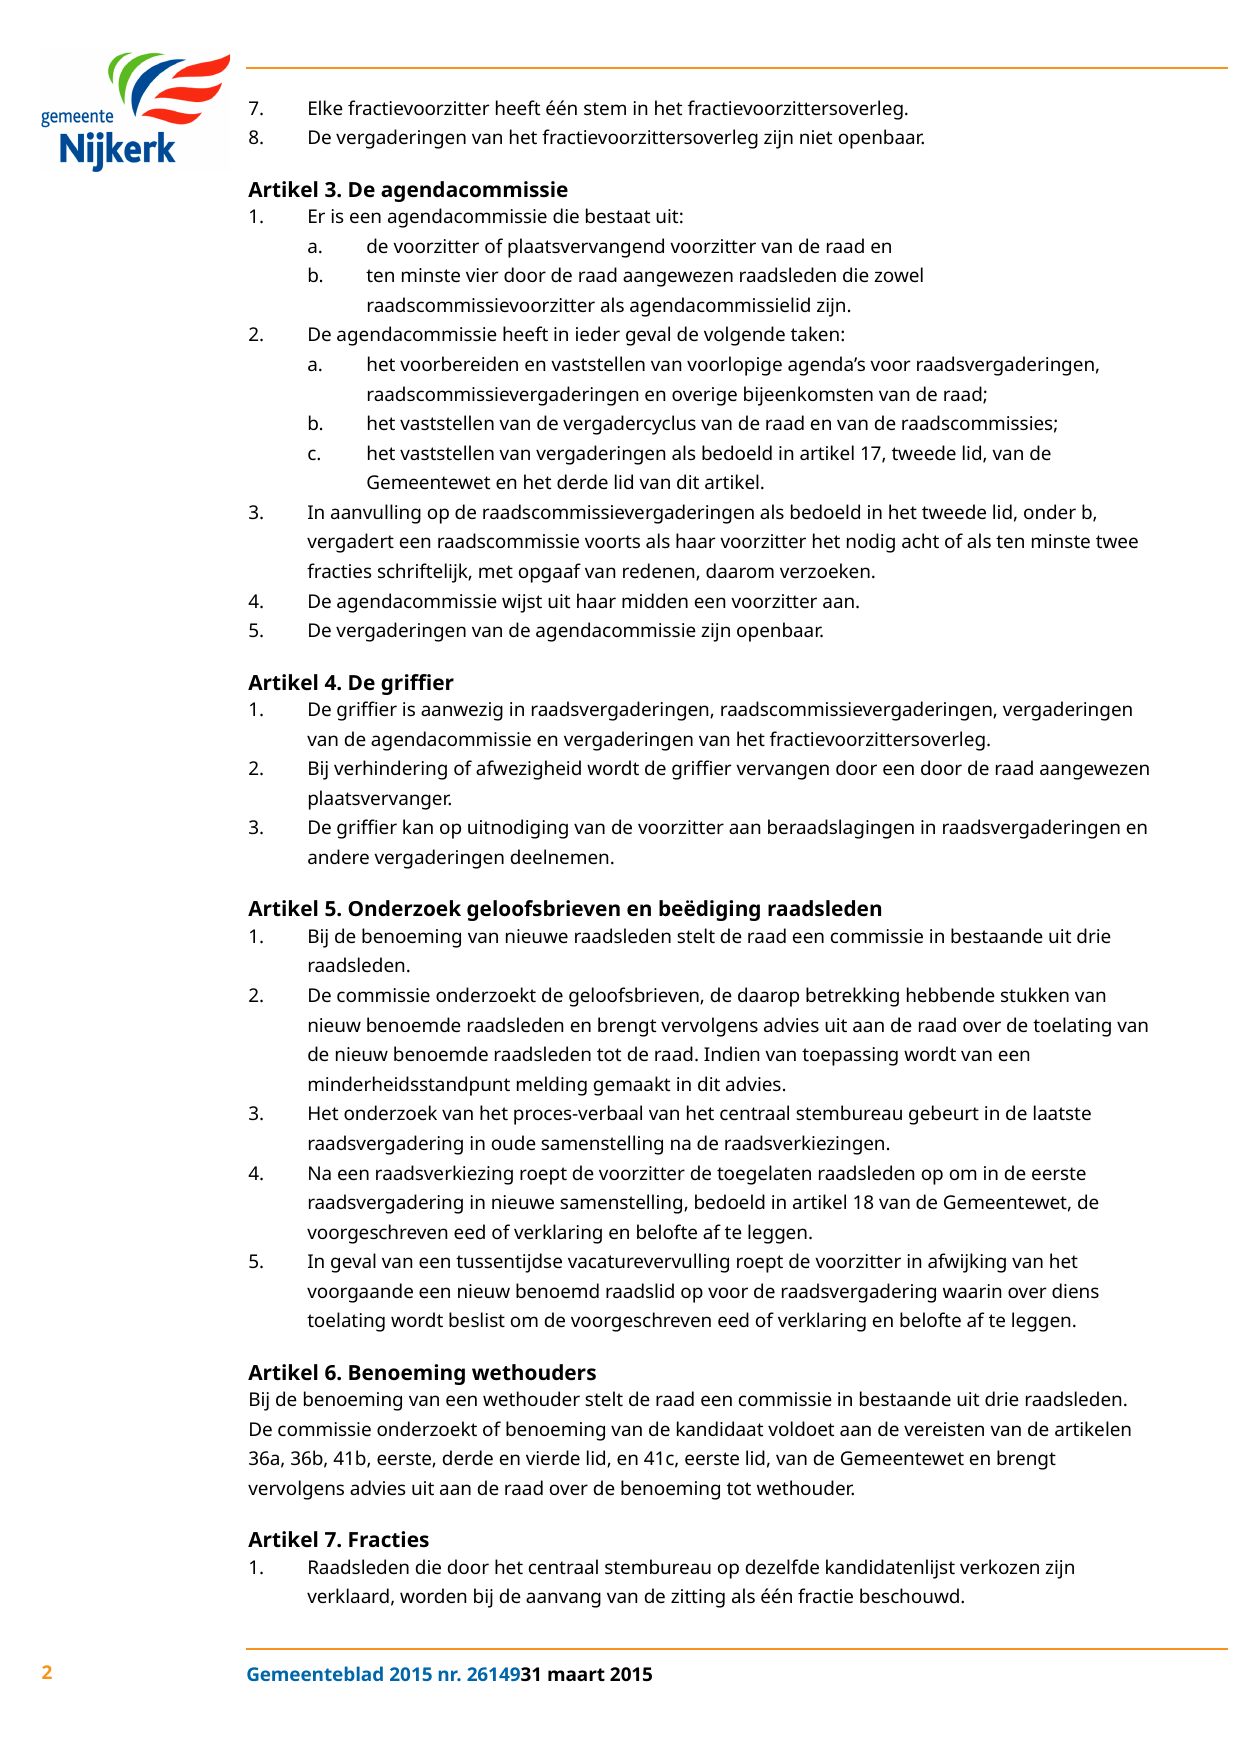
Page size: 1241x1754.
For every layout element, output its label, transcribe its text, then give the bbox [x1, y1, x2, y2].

list De commissie onderzoekt de geloofsbrieven, de daarop betrekking hebbende stukken van nieuw benoemde raadsleden en brengt vervolgens advies uit aan de raad over de toelating van de nieuw benoemde raadsleden tot de raad. Indien van toepassing wordt van een minderheidsstandpunt melding gemaakt in dit advies. [248, 982, 1152, 1097]
text Artikel 6. Benoeming wethouders [248, 1358, 1152, 1386]
list De vergaderingen van de agendacommissie zijn openbaar. [248, 617, 1152, 643]
list ten minste vier door de raad aangewezen raadsleden die zowel raadscommissievoorzitter als agendacommissielid zijn. [307, 262, 1152, 318]
text Artikel 4. De griffier [248, 668, 1152, 696]
list De vergaderingen van het fractievoorzittersoverleg zijn niet openbaar. [248, 124, 1152, 150]
list Bij de benoeming van nieuwe raadsleden stelt de raad een commissie in bestaande uit drie raadsleden. [248, 923, 1152, 978]
list Bij verhindering of afwezigheid wordt de griffier vervangen door een door de raad aangewezen plaatsvervanger. [248, 755, 1152, 811]
list het vaststellen van vergaderingen als bedoeld in artikel 17, tweede lid, van de Gemeentewet en het derde lid van dit artikel. [307, 440, 1152, 495]
list Na een raadsverkiezing roept de voorzitter de toegelaten raadsleden op om in de eerste raadsvergadering in nieuwe samenstelling, bedoeld in artikel 18 van de Gemeentewet, de voorgeschreven eed of verklaring en belofte af te leggen. [248, 1160, 1152, 1244]
list De griffier kan op uitnodiging van de voorzitter aan beraadslagingen in raadsvergaderingen en andere vergaderingen deelnemen. [248, 814, 1152, 870]
picture [41, 47, 231, 172]
list Het onderzoek van het proces-verbaal van het centraal stembureau gebeurt in de laatste raadsvergadering in oude samenstelling na de raadsverkiezingen. [248, 1101, 1152, 1156]
list In aanvulling op de raadscommissievergaderingen als bedoeld in het tweede lid, onder b, vergadert een raadscommissie voorts als haar voorzitter het nodig acht of als ten minste twee fracties schriftelijk, met opgaaf van redenen, daarom verzoeken. [248, 499, 1152, 584]
list In geval van een tussentijdse vacaturevervulling roept de voorzitter in afwijking van het voorgaande een nieuw benoemd raadslid op voor de raadsvergadering waarin over diens toelating wordt beslist om de voorgeschreven eed of verklaring en belofte af te leggen. [248, 1248, 1152, 1333]
text Artikel 5. Onderzoek geloofsbrieven en beëdiging raadsleden [248, 894, 1152, 923]
list het voorbereiden en vaststellen van voorlopige agenda’s voor raadsvergaderingen, raadscommissievergaderingen en overige bijeenkomsten van de raad; [307, 351, 1152, 406]
list De agendacommissie wijst uit haar midden een voorzitter aan. [248, 588, 1152, 613]
list de voorzitter of plaatsvervangend voorzitter van de raad en [307, 233, 1152, 258]
text Artikel 3. De agendacommissie [248, 175, 1152, 203]
text Artikel 7. Fracties [248, 1526, 1152, 1554]
list Er is een agendacommissie die bestaat uit: [248, 203, 1152, 229]
list De agendacommissie heeft in ieder geval de volgende taken: [248, 322, 1152, 347]
list De griffier is aanwezig in raadsvergaderingen, raadscommissievergaderingen, vergaderingen van de agendacommissie en vergaderingen van het fractievoorzittersoverleg. [248, 696, 1152, 752]
text Bij de benoeming van een wethouder stelt de raad een commissie in bestaande uit drie raadsleden. De commissie onderzoekt of benoeming van de kandidaat voldoet aan de vereisten van de artikelen 36a, 36b, 41b, eerste, derde en vierde lid, en 41c, eerste lid, van de Gemeentewet en brengt vervolgens advies uit aan de raad over de benoeming tot wethouder. [248, 1386, 1152, 1501]
list Elke fractievoorzitter heeft één stem in het fractievoorzittersoverleg. [248, 95, 1152, 121]
list het vaststellen van de vergadercyclus van de raad en van de raadscommissies; [307, 410, 1152, 436]
list Raadsleden die door het centraal stembureau op dezelfde kandidatenlijst verkozen zijn verklaard, worden bij de aanvang van de zitting als één fractie beschouwd. [248, 1554, 1152, 1609]
